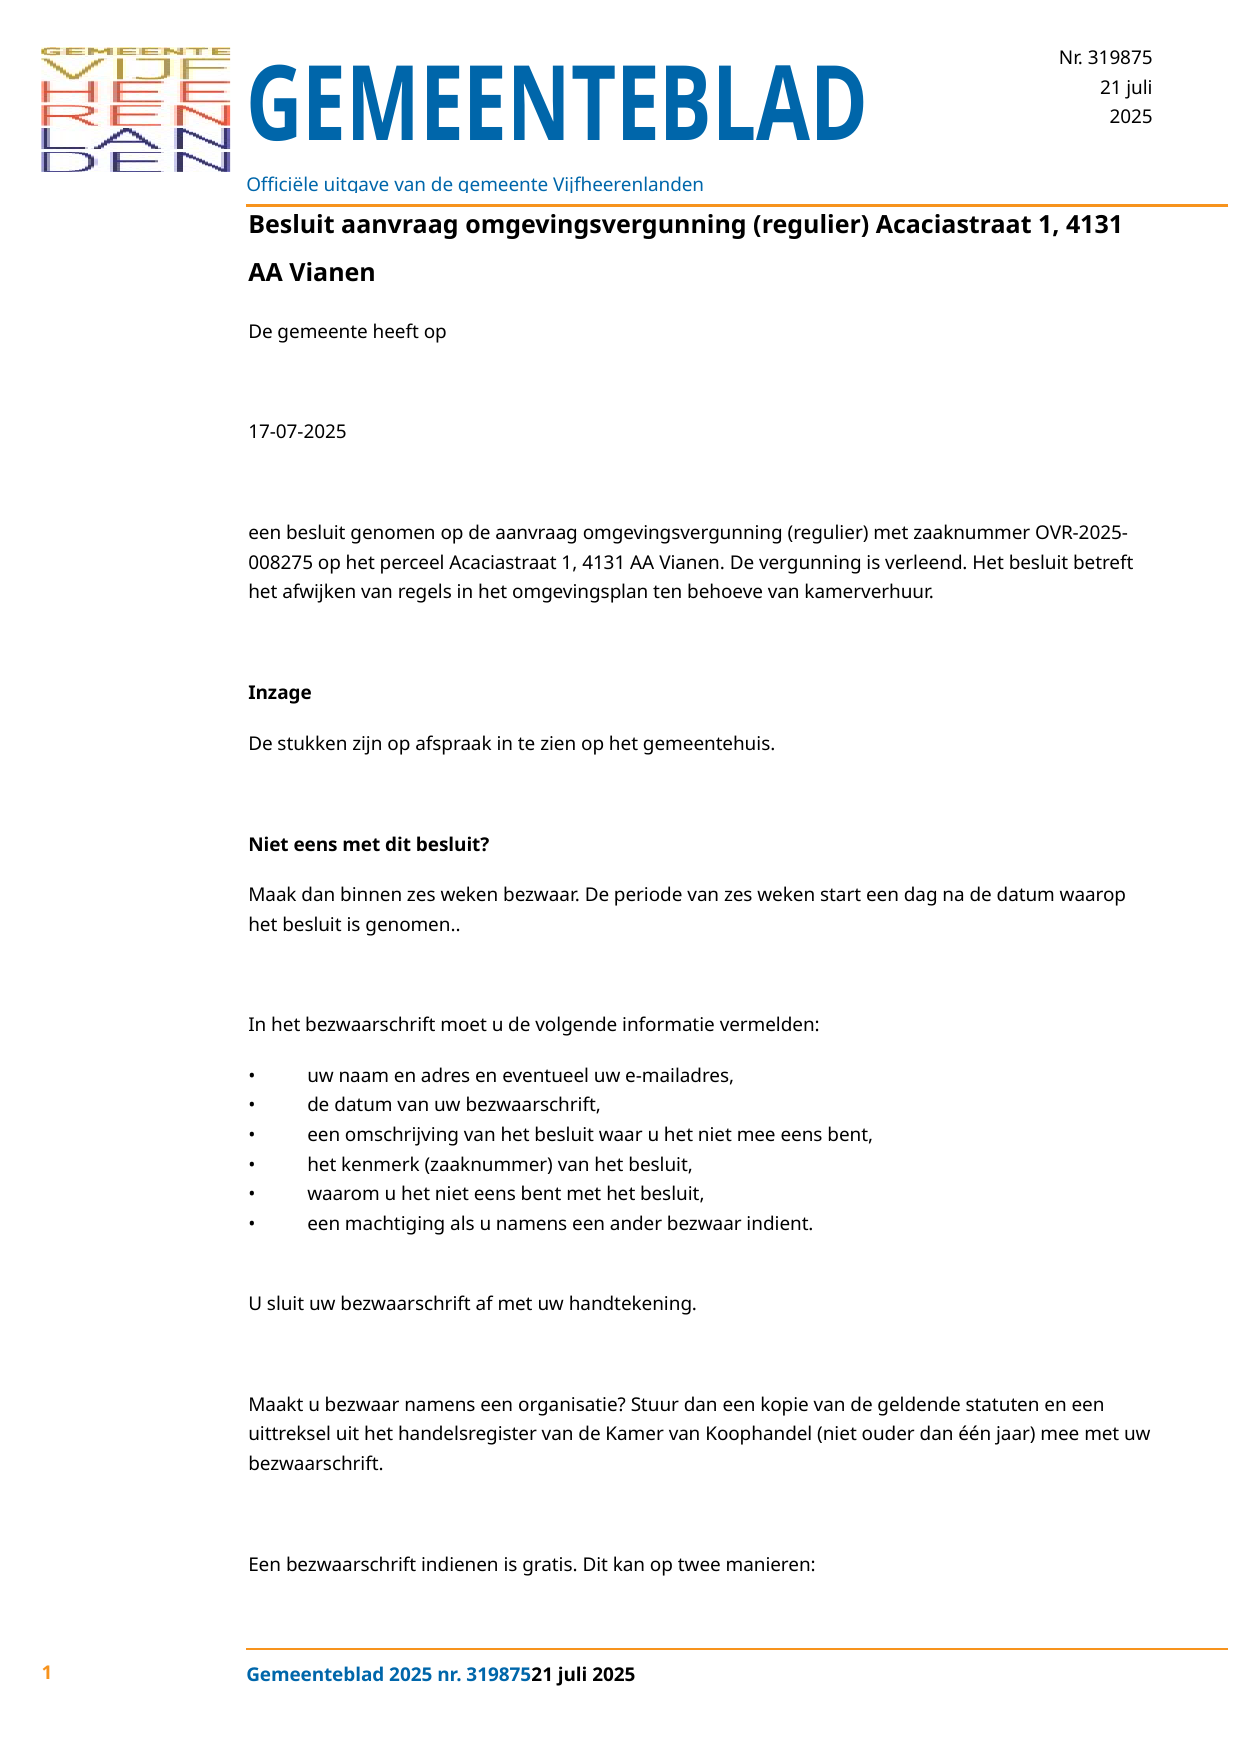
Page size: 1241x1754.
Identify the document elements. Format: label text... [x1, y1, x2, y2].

text Niet eens met dit besluit? [248, 831, 1152, 857]
text In het bezwaarschrift moet u de volgende informatie vermelden: [248, 1012, 1152, 1037]
text De gemeente heeft op [248, 318, 1152, 344]
list een machtiging als u namens een ander bezwaar indient. [248, 1210, 1152, 1236]
text een besluit genomen op de aanvraag omgevingsvergunning (regulier) met zaaknummer OVR-2025-008275 op het perceel Acaciastraat 1, 4131 AA Vianen. De vergunning is verleend. Het besluit betreft het afwijken van regels in het omgevingsplan ten behoeve van kamerverhuur. [248, 519, 1152, 604]
list uw naam en adres en eventueel uw e-mailadres, [248, 1062, 1152, 1088]
picture [41, 47, 231, 172]
list een omschrijving van het besluit waar u het niet mee eens bent, [248, 1121, 1152, 1147]
text De stukken zijn op afspraak in te zien op het gemeentehuis. [248, 730, 1152, 756]
list de datum van uw bezwaarschrift, [248, 1092, 1152, 1117]
text Inzage [248, 679, 1152, 705]
text Maak dan binnen zes weken bezwaar. De periode van zes weken start een dag na de datum waarop het besluit is genomen.. [248, 881, 1152, 937]
list het kenmerk (zaaknummer) van het besluit, [248, 1151, 1152, 1177]
text U sluit uw bezwaarschrift af met uw handtekening. [248, 1290, 1152, 1316]
text Besluit aanvraag omgevingsvergunning (regulier) Acaciastraat 1, 4131 AA Vianen [248, 207, 1152, 288]
text 17-07-2025 [248, 419, 1152, 444]
text Maakt u bezwaar namens een organisatie? Stuur dan een kopie van de geldende statuten en een uittreksel uit het handelsregister van de Kamer van Koophandel (niet ouder dan één jaar) mee met uw bezwaarschrift. [248, 1391, 1152, 1476]
text Een bezwaarschrift indienen is gratis. Dit kan op twee manieren: [248, 1551, 1152, 1577]
list waarom u het niet eens bent met het besluit, [248, 1180, 1152, 1206]
